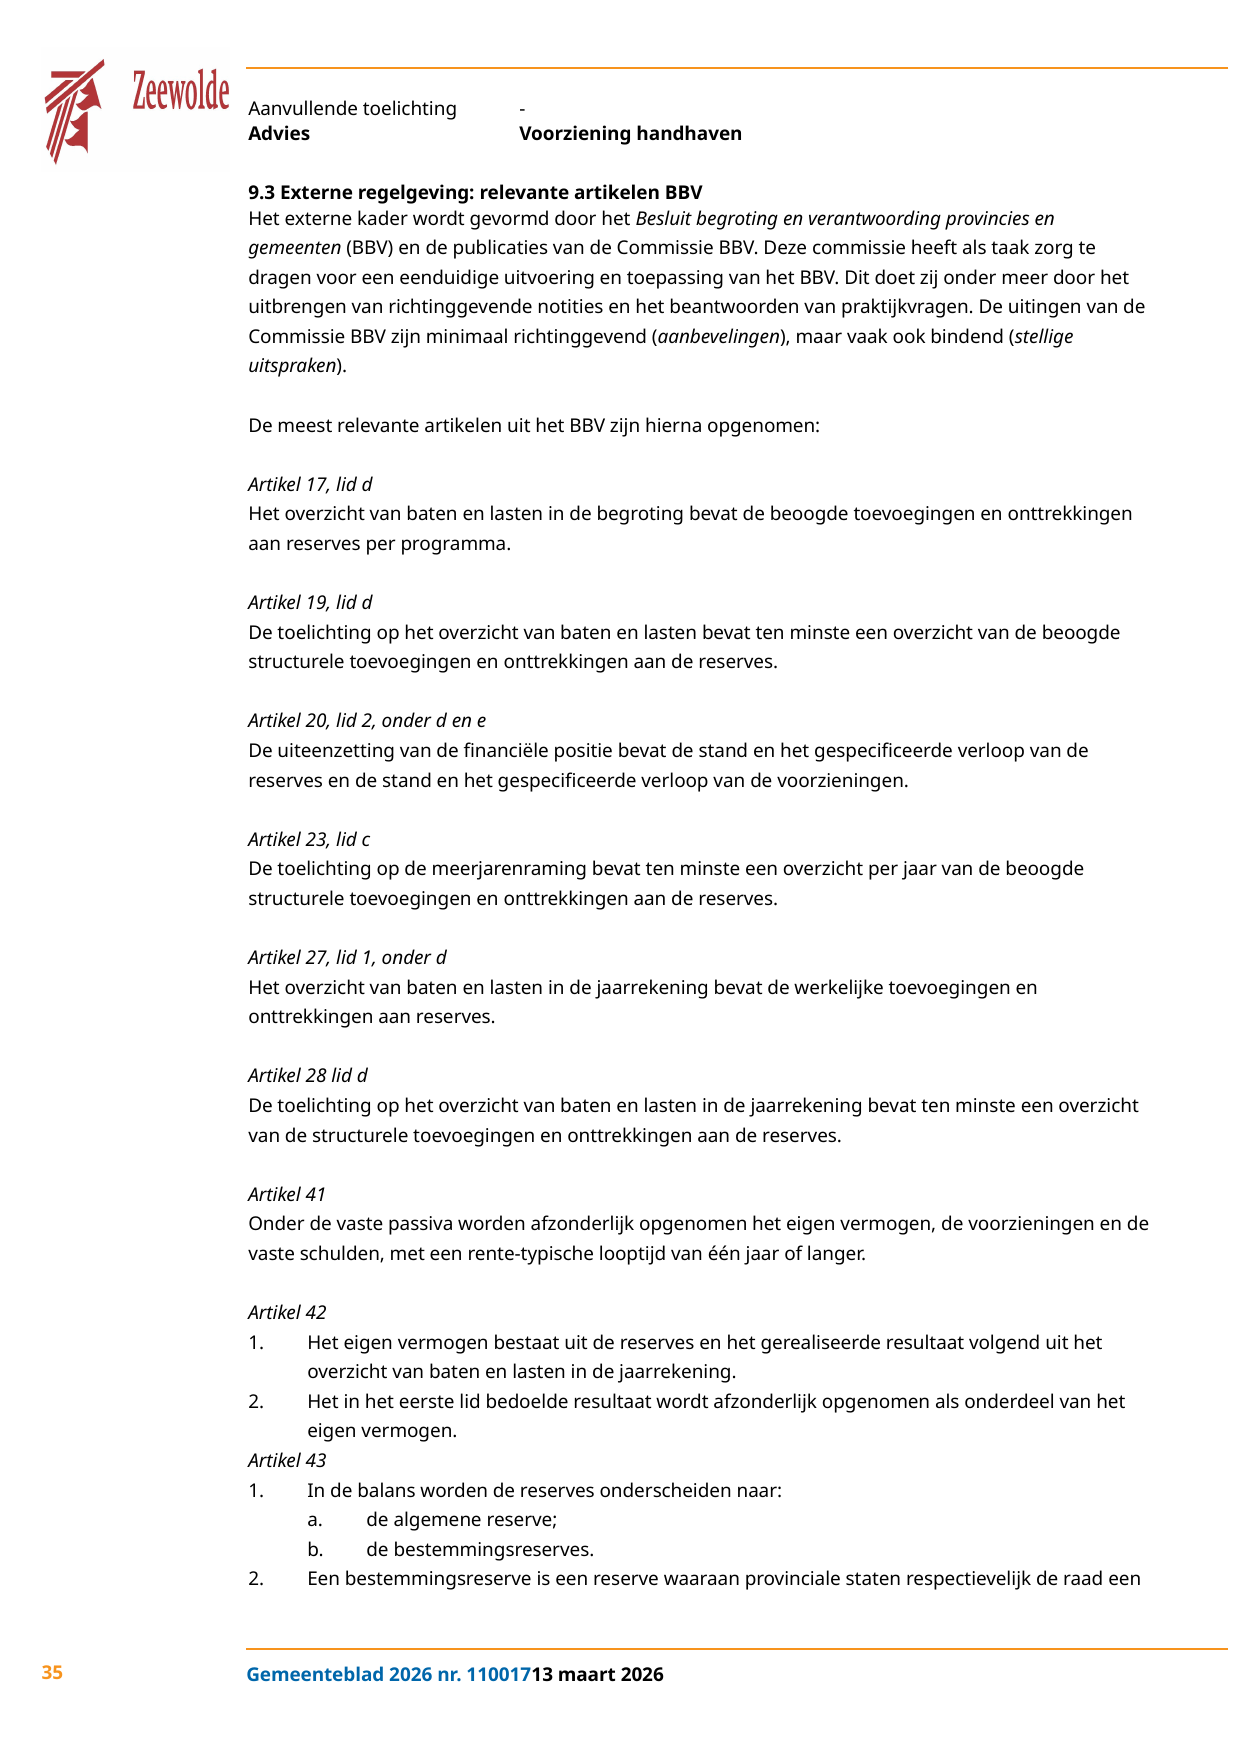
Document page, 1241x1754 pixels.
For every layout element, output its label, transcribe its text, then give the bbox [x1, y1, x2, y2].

text Artikel 42 [248, 1299, 1152, 1325]
table_cell Aanvullende toelichting [248, 95, 519, 121]
text Onder de vaste passiva worden afzonderlijk opgenomen het eigen vermogen, de voorzieningen en de vaste schulden, met een rente-typische looptijd van één jaar of langer. [248, 1211, 1152, 1266]
table_cell - [519, 95, 1152, 121]
table_cell Voorziening handhaven [519, 121, 1152, 146]
list de algemene reserve; [307, 1506, 1152, 1532]
text De toelichting op het overzicht van baten en lasten in de jaarrekening bevat ten minste een overzicht van de structurele toevoegingen en onttrekkingen aan de reserves. [248, 1092, 1152, 1148]
text Artikel 28 lid d [248, 1063, 1152, 1088]
text Het overzicht van baten en lasten in de jaarrekening bevat de werkelijke toevoegingen en onttrekkingen aan reserves. [248, 974, 1152, 1029]
picture [41, 47, 231, 172]
list Het eigen vermogen bestaat uit de reserves en het gerealiseerde resultaat volgend uit het overzicht van baten en lasten in de jaarrekening. [248, 1329, 1152, 1384]
text De uiteenzetting van de financiële positie bevat de stand en het gespecificeerde verloop van de reserves en de stand en het gespecificeerde verloop van de voorzieningen. [248, 737, 1152, 793]
list de bestemmingsreserves. [307, 1536, 1152, 1562]
table_cell Advies [248, 121, 519, 146]
list In de balans worden de reserves onderscheiden naar: [248, 1477, 1152, 1503]
text Artikel 19, lid d [248, 589, 1152, 615]
text De meest relevante artikelen uit het BBV zijn hierna opgenomen: [248, 412, 1152, 438]
text Artikel 27, lid 1, onder d [248, 944, 1152, 970]
text Artikel 23, lid c [248, 826, 1152, 852]
text Artikel 20, lid 2, onder d en e [248, 708, 1152, 733]
text De toelichting op het overzicht van baten en lasten bevat ten minste een overzicht van de beoogde structurele toevoegingen en onttrekkingen aan de reserves. [248, 619, 1152, 674]
text Het externe kader wordt gevormd door het Besluit begroting en verantwoording provincies en gemeenten (BBV) en de publicaties van de Commissie BBV. Deze commissie heeft als taak zorg te dragen voor een eenduidige uitvoering en toepassing van het BBV. Dit doet zij onder meer door het uitbrengen van richtinggevende notities en het beantwoorden van praktijkvragen. De uitingen van de Commissie BBV zijn minimaal richtinggevend (aanbevelingen), maar vaak ook bindend (stellige uitspraken). [248, 205, 1152, 378]
text Artikel 41 [248, 1181, 1152, 1207]
text Artikel 43 [248, 1447, 1152, 1473]
text Artikel 17, lid d [248, 471, 1152, 497]
text Het overzicht van baten en lasten in de begroting bevat de beoogde toevoegingen en onttrekkingen aan reserves per programma. [248, 501, 1152, 556]
text 9.3 Externe regelgeving: relevante artikelen BBV [248, 179, 1152, 205]
text De toelichting op de meerjarenraming bevat ten minste een overzicht per jaar van de beoogde structurele toevoegingen en onttrekkingen aan de reserves. [248, 856, 1152, 911]
list Het in het eerste lid bedoelde resultaat wordt afzonderlijk opgenomen als onderdeel van het eigen vermogen. [248, 1388, 1152, 1443]
list Een bestemmingsreserve is een reserve waaraan provinciale staten respectievelijk de raad een [248, 1566, 1152, 1591]
